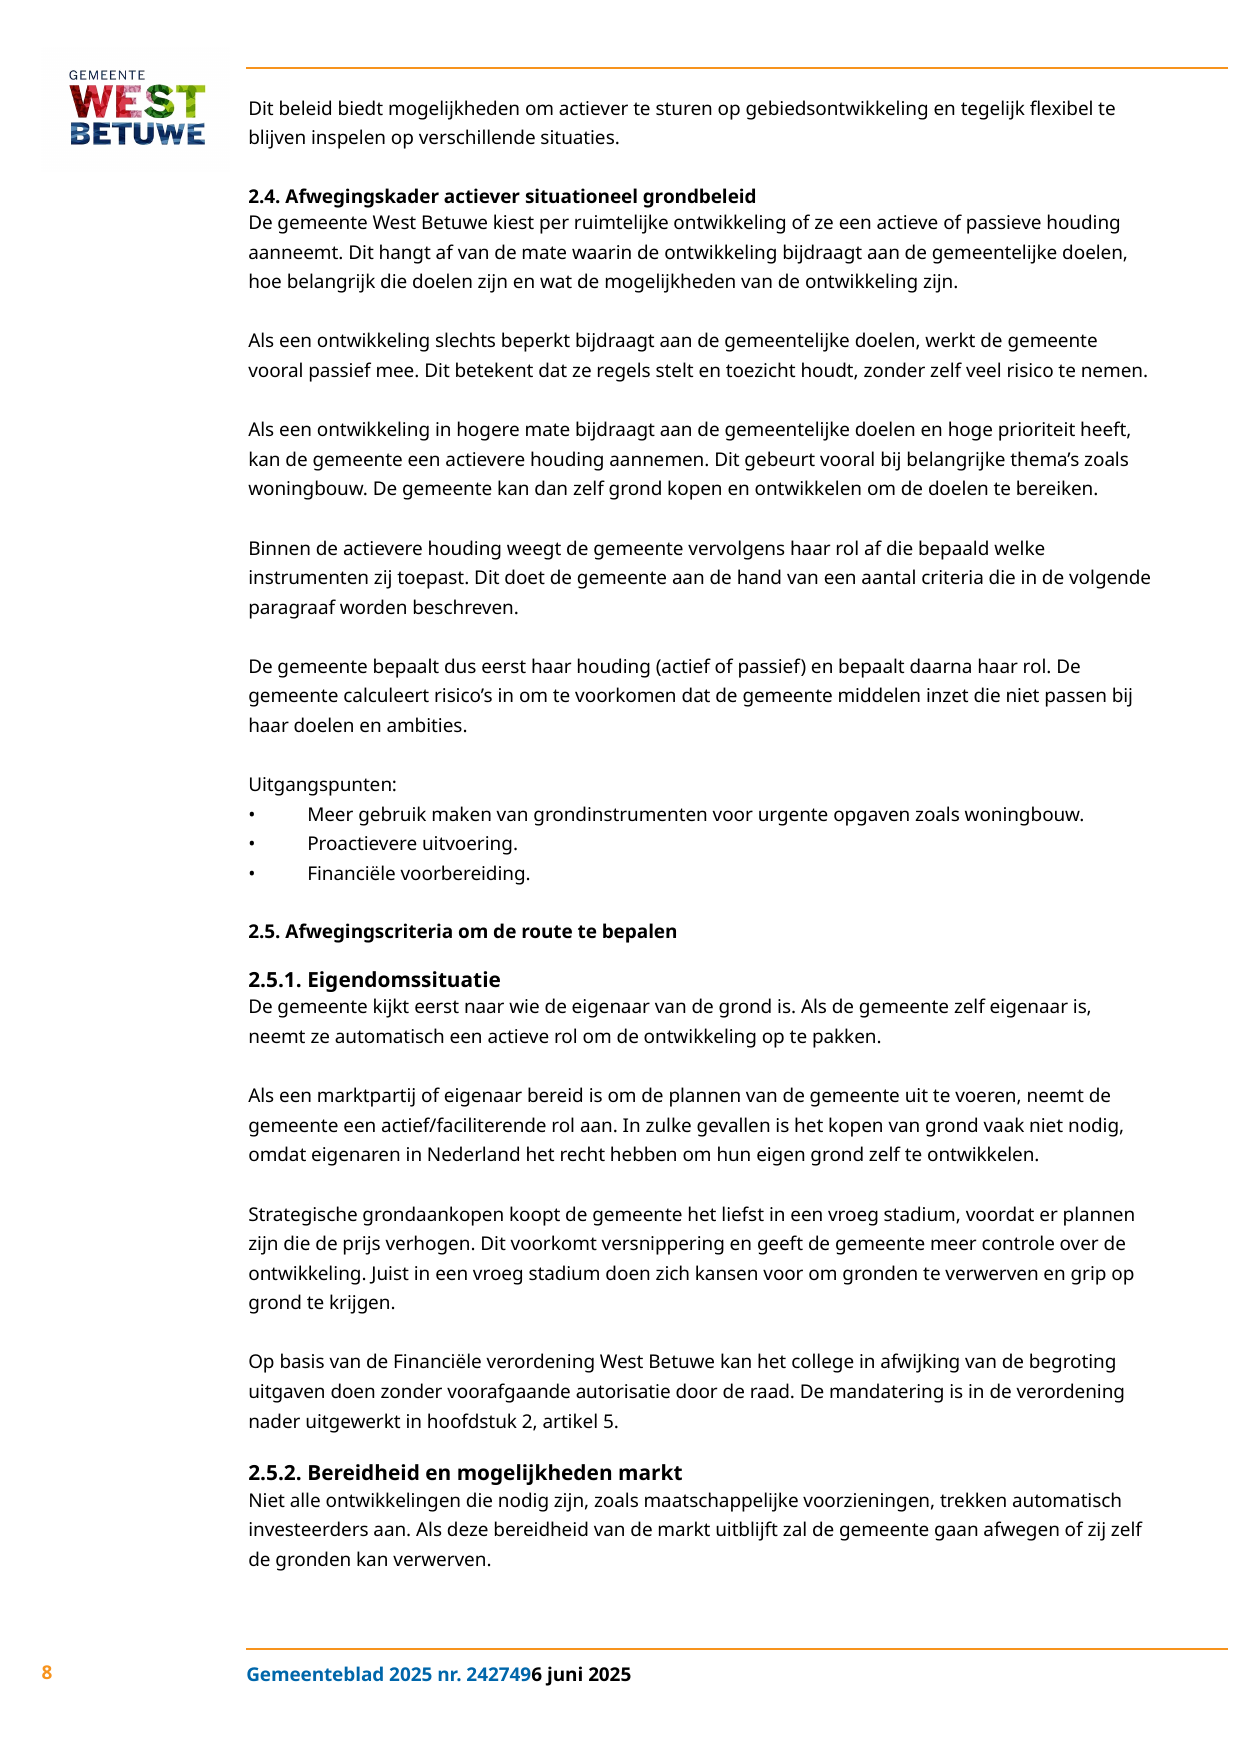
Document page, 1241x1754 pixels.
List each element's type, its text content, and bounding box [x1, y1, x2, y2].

text 2.5. Afwegingscriteria om de route te bepalen [248, 919, 1152, 944]
text Binnen de actievere houding weegt de gemeente vervolgens haar rol af die bepaald welke instrumenten zij toepast. Dit doet de gemeente aan de hand van een aantal criteria die in de volgende paragraaf worden beschreven. [248, 535, 1152, 619]
text Op basis van de Financiële verordening West Betuwe kan het college in afwijking van de begroting uitgaven doen zonder voorafgaande autorisatie door de raad. De mandatering is in de verordening nader uitgewerkt in hoofdstuk 2, artikel 5. [248, 1349, 1152, 1434]
table_header Uitgangspunten: Meer gebruik maken van grondinstrumenten voor urgente opgaven zoals woningbouw. Proactievere uitvoering. Financiële voorbereiding. [248, 771, 1152, 886]
text Als een marktpartij of eigenaar bereid is om de plannen van de gemeente uit te voeren, neemt de gemeente een actief/faciliterende rol aan. In zulke gevallen is het kopen van grond vaak niet nodig, omdat eigenaren in Nederland het recht hebben om hun eigen grond zelf te ontwikkelen. [248, 1082, 1152, 1167]
text De gemeente kijkt eerst naar wie de eigenaar van de grond is. Als de gemeente zelf eigenaar is, neemt ze automatisch een actieve rol om de ontwikkeling op te pakken. [248, 994, 1152, 1049]
text De gemeente West Betuwe kiest per ruimtelijke ontwikkeling of ze een actieve of passieve houding aanneemt. Dit hangt af van de mate waarin de ontwikkeling bijdraagt aan de gemeentelijke doelen, hoe belangrijk die doelen zijn en wat de mogelijkheden van de ontwikkeling zijn. [248, 209, 1152, 294]
text Strategische grondaankopen koopt de gemeente het liefst in een vroeg stadium, voordat er plannen zijn die de prijs verhogen. Dit voorkomt versnippering en geeft de gemeente meer controle over de ontwikkeling. Juist in een vroeg stadium doen zich kansen voor om gronden te verwerven en grip op grond te krijgen. [248, 1201, 1152, 1315]
text 2.5.1. Eigendomssituatie [248, 965, 1152, 994]
text De gemeente bepaalt dus eerst haar houding (actief of passief) en bepaalt daarna haar rol. De gemeente calculeert risico’s in om te voorkomen dat de gemeente middelen inzet die niet passen bij haar doelen en ambities. [248, 653, 1152, 738]
text 2.5.2. Bereidheid en mogelijkheden markt [248, 1458, 1152, 1487]
text Als een ontwikkeling in hogere mate bijdraagt aan de gemeentelijke doelen en hoge prioriteit heeft, kan de gemeente een actievere houding aannemen. Dit gebeurt vooral bij belangrijke thema’s zoals woningbouw. De gemeente kan dan zelf grond kopen en ontwikkelen om de doelen te bereiken. [248, 416, 1152, 501]
text Dit beleid biedt mogelijkheden om actiever te sturen op gebiedsontwikkeling en tegelijk flexibel te blijven inspelen op verschillende situaties. [248, 95, 1152, 150]
text Niet alle ontwikkelingen die nodig zijn, zoals maatschappelijke voorzieningen, trekken automatisch investeerders aan. Als deze bereidheid van de markt uitblijft zal de gemeente gaan afwegen of zij zelf de gronden kan verwerven. [248, 1487, 1152, 1572]
text Als een ontwikkeling slechts beperkt bijdraagt aan de gemeentelijke doelen, werkt de gemeente vooral passief mee. Dit betekent dat ze regels stelt en toezicht houdt, zonder zelf veel risico te nemen. [248, 328, 1152, 383]
text 2.4. Afwegingskader actiever situationeel grondbeleid [248, 183, 1152, 209]
picture [41, 47, 231, 172]
